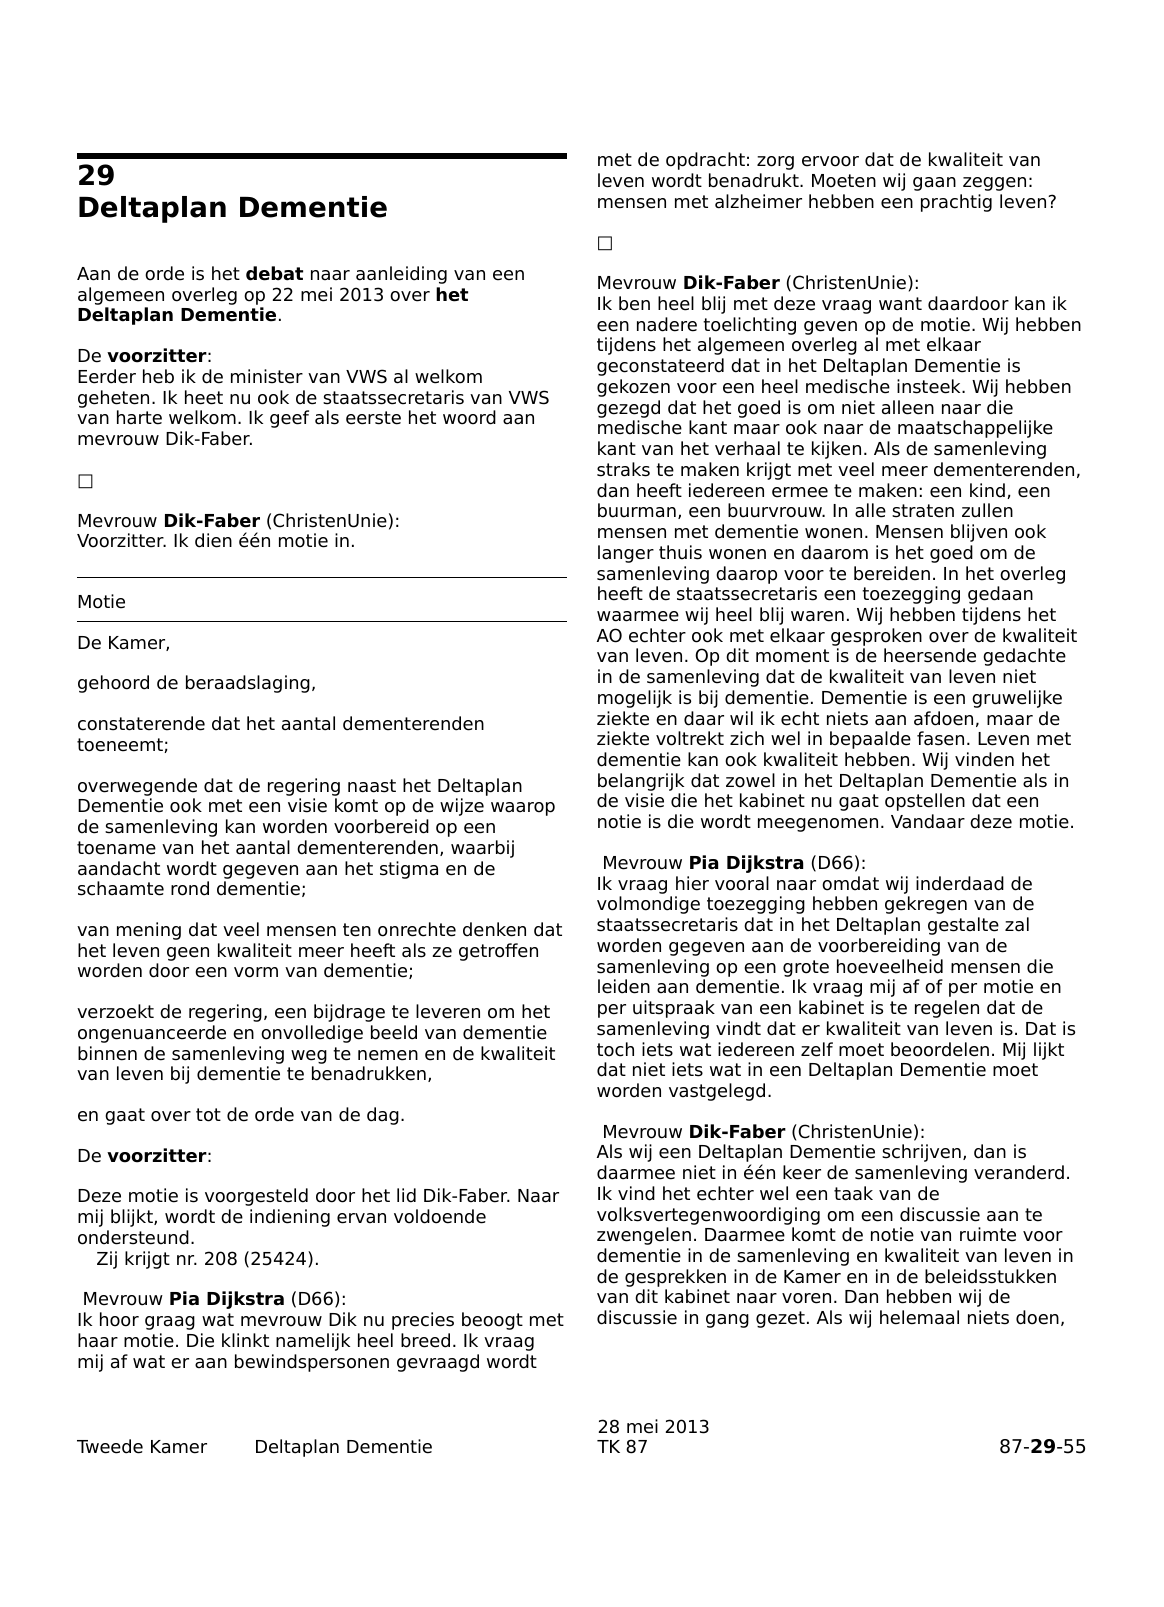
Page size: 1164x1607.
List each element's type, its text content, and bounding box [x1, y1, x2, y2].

text Zij krijgt nr. 208 (25424). [77, 1248, 567, 1269]
text De Kamer, [77, 632, 567, 653]
text overwegende dat de regering naast het Deltaplan Dementie ook met een visie komt op de wijze waarop de samenleving kan worden voorbereid op een toename van het aantal dementerenden, waarbij aandacht wordt gegeven aan het stigma en de schaamte rond dementie; [77, 775, 567, 900]
text verzoekt de regering, een bijdrage te leveren om het ongenuanceerde en onvolledige beeld van dementie binnen de samenleving weg te nemen en de kwaliteit van leven bij dementie te benadrukken, [77, 1002, 567, 1085]
text De voorzitter: [77, 1146, 567, 1166]
text met de opdracht: zorg ervoor dat de kwaliteit van leven wordt benadrukt. Moeten wij gaan zeggen: mensen met alzheimer hebben een prachtig leven? [596, 150, 1087, 212]
text Mevrouw Dik-Faber (ChristenUnie): [596, 1122, 1087, 1142]
text Voorzitter. Ik dien één motie in. [77, 531, 567, 552]
text Aan de orde is het debat naar aanleiding van een algemeen overleg op 22 mei 2013 over het Deltaplan Dementie. [77, 264, 567, 326]
text Mevrouw Pia Dijkstra (D66): [596, 853, 1087, 873]
text Als wij een Deltaplan Dementie schrijven, dan is daarmee niet in één keer de samenleving veranderd. Ik vind het echter wel een taak van de volksvertegenwoordiging om een discussie aan te zwengelen. Daarmee komt de notie van ruimte voor dementie in de samenleving en kwaliteit van leven in de gesprekken in de Kamer en in de beleidsstukken van dit kabinet naar voren. Dan hebben wij de discussie in gang gezet. Als wij helemaal niets doen, [596, 1142, 1087, 1329]
text Mevrouw Pia Dijkstra (D66): [77, 1289, 567, 1310]
title 29 Deltaplan Dementie [77, 159, 567, 224]
text en gaat over tot de orde van de dag. [77, 1105, 567, 1126]
text De voorzitter: [77, 346, 567, 367]
text van mening dat veel mensen ten onrechte denken dat het leven geen kwaliteit meer heeft als ze getroffen worden door een vorm van dementie; [77, 920, 567, 982]
text □ [77, 470, 567, 490]
text Deze motie is voorgesteld door het lid Dik-Faber. Naar mij blijkt, wordt de indiening ervan voldoende ondersteund. [77, 1186, 567, 1248]
text Ik hoor graag wat mevrouw Dik nu precies beoogt met haar motie. Die klinkt namelijk heel breed. Ik vraag mij af wat er aan bewindspersonen gevraagd wordt [77, 1310, 567, 1372]
text Mevrouw Dik-Faber (ChristenUnie): [596, 273, 1087, 294]
text □ [596, 232, 1087, 253]
text gehoord de beraadslaging, [77, 673, 567, 694]
text Eerder heb ik de minister van VWS al welkom geheten. Ik heet nu ook de staatssecretaris van VWS van harte welkom. Ik geef als eerste het woord aan mevrouw Dik-Faber. [77, 367, 567, 450]
text Mevrouw Dik-Faber (ChristenUnie): [77, 510, 567, 531]
text constaterende dat het aantal dementerenden toeneemt; [77, 714, 567, 755]
text Ik ben heel blij met deze vraag want daardoor kan ik een nadere toelichting geven op de motie. Wij hebben tijdens het algemeen overleg al met elkaar geconstateerd dat in het Deltaplan Dementie is gekozen voor een heel medische insteek. Wij hebben gezegd dat het goed is om niet alleen naar die medische kant maar ook naar de maatschappelijke kant van het verhaal te kijken. Als de samenleving straks te maken krijgt met veel meer dementerenden, dan heeft iedereen ermee te maken: een kind, een buurman, een buurvrouw. In alle straten zullen mensen met dementie wonen. Mensen blijven ook langer thuis wonen en daarom is het goed om de samenleving daarop voor te bereiden. In het overleg heeft de staatssecretaris een toezegging gedaan waarmee wij heel blij waren. Wij hebben tijdens het AO echter ook met elkaar gesproken over de kwaliteit van leven. Op dit moment is de heersende gedachte in de samenleving dat de kwaliteit van leven niet mogelijk is bij dementie. Dementie is een gruwelijke ziekte en daar wil ik echt niets aan afdoen, maar de ziekte voltrekt zich wel in bepaalde fasen. Leven met dementie kan ook kwaliteit hebben. Wij vinden het belangrijk dat zowel in het Deltaplan Dementie als in de visie die het kabinet nu gaat opstellen dat een notie is die wordt meegenomen. Vandaar deze motie. [596, 294, 1087, 833]
text Motie [77, 592, 567, 612]
text Ik vraag hier vooral naar omdat wij inderdaad de volmondige toezegging hebben gekregen van de staatssecretaris dat in het Deltaplan gestalte zal worden gegeven aan de voorbereiding van de samenleving op een grote hoeveelheid mensen die leiden aan dementie. Ik vraag mij af of per motie en per uitspraak van een kabinet is te regelen dat de samenleving vindt dat er kwaliteit van leven is. Dat is toch iets wat iedereen zelf moet beoordelen. Mij lijkt dat niet iets wat in een Deltaplan Dementie moet worden vastgelegd. [596, 873, 1087, 1102]
